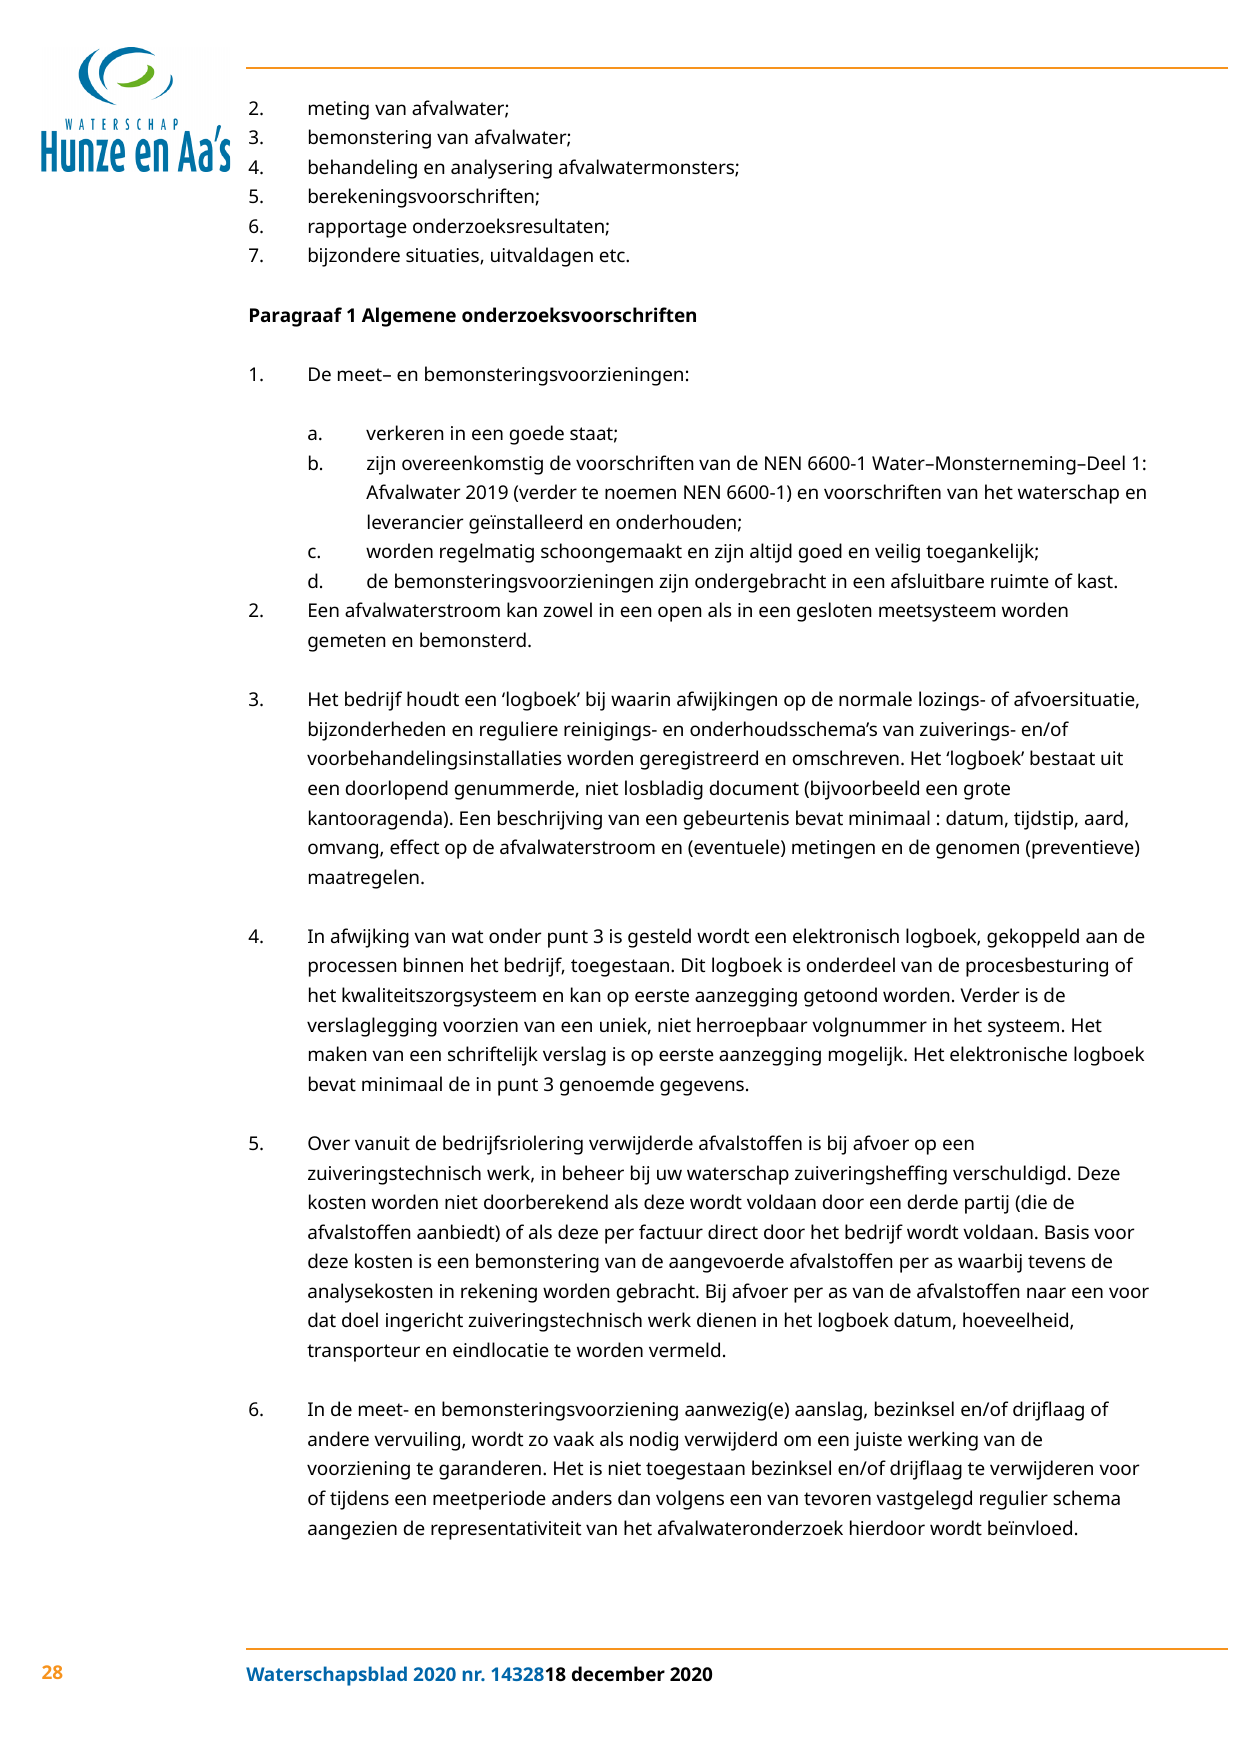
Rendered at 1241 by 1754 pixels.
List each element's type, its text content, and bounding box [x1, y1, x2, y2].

text Paragraaf 1 Algemene onderzoeksvoorschriften [248, 302, 1152, 328]
list bijzondere situaties, uitvaldagen etc. [248, 243, 1152, 268]
list berekeningsvoorschriften; [248, 183, 1152, 209]
list In de meet- en bemonsteringsvoorziening aanwezig(e) aanslag, bezinksel en/of drijflaag of andere vervuiling, wordt zo vaak als nodig verwijderd om een juiste werking van de voorziening te garanderen. Het is niet toegestaan bezinksel en/of drijflaag te verwijderen voor of tijdens een meetperiode anders dan volgens een van tevoren vastgelegd regulier schema aangezien de representativiteit van het afvalwateronderzoek hierdoor wordt beïnvloed. [248, 1396, 1152, 1541]
list verkeren in een goede staat; [307, 420, 1152, 446]
list rapportage onderzoeksresultaten; [248, 213, 1152, 239]
list meting van afvalwater; [248, 95, 1152, 121]
list bemonstering van afvalwater; [248, 124, 1152, 150]
list de bemonsteringsvoorzieningen zijn ondergebracht in een afsluitbare ruimte of kast. [307, 568, 1152, 594]
list Over vanuit de bedrijfsriolering verwijderde afvalstoffen is bij afvoer op een zuiveringstechnisch werk, in beheer bij uw waterschap zuiveringsheffing verschuldigd. Deze kosten worden niet doorberekend als deze wordt voldaan door een derde partij (die de afvalstoffen aanbiedt) of als deze per factuur direct door het bedrijf wordt voldaan. Basis voor deze kosten is een bemonstering van de aangevoerde afvalstoffen per as waarbij tevens de analysekosten in rekening worden gebracht. Bij afvoer per as van de afvalstoffen naar een voor dat doel ingericht zuiveringstechnisch werk dienen in het logboek datum, hoeveelheid, transporteur en eindlocatie te worden vermeld. [248, 1130, 1152, 1363]
list Een afvalwaterstroom kan zowel in een open als in een gesloten meetsysteem worden gemeten en bemonsterd. [248, 598, 1152, 653]
list In afwijking van wat onder punt 3 is gesteld wordt een elektronisch logboek, gekoppeld aan de processen binnen het bedrijf, toegestaan. Dit logboek is onderdeel van de procesbesturing of het kwaliteitszorgsysteem en kan op eerste aanzegging getoond worden. Verder is de verslaglegging voorzien van een uniek, niet herroepbaar volgnummer in het systeem. Het maken van een schriftelijk verslag is op eerste aanzegging mogelijk. Het elektronische logboek bevat minimaal de in punt 3 genoemde gegevens. [248, 923, 1152, 1097]
list De meet– en bemonsteringsvoorzieningen: [248, 361, 1152, 387]
picture [41, 47, 231, 172]
picture [47, 154, 51, 172]
list zijn overeenkomstig de voorschriften van de NEN 6600-1 Water–Monsterneming–Deel 1: Afvalwater 2019 (verder te noemen NEN 6600-1) en voorschriften van het waterschap en leverancier geïnstalleerd en onderhouden; [307, 450, 1152, 535]
picture [226, 145, 231, 156]
list worden regelmatig schoongemaakt en zijn altijd goed en veilig toegankelijk; [307, 538, 1152, 564]
list behandeling en analysering afvalwatermonsters; [248, 154, 1152, 180]
picture [183, 163, 191, 172]
list Het bedrijf houdt een ‘logboek’ bij waarin afwijkingen op de normale lozings- of afvoersituatie, bijzonderheden en reguliere reinigings- en onderhoudsschema’s van zuiverings- en/of voorbehandelingsinstallaties worden geregistreerd en omschreven. Het ‘logboek’ bestaat uit een doorlopend genummerde, niet losbladig document (bijvoorbeeld een grote kantooragenda). Een beschrijving van een gebeurtenis bevat minimaal : datum, tijdstip, aard, omvang, effect op de afvalwaterstroom en (eventuele) metingen en de genomen (preventieve) maatregelen. [248, 686, 1152, 890]
